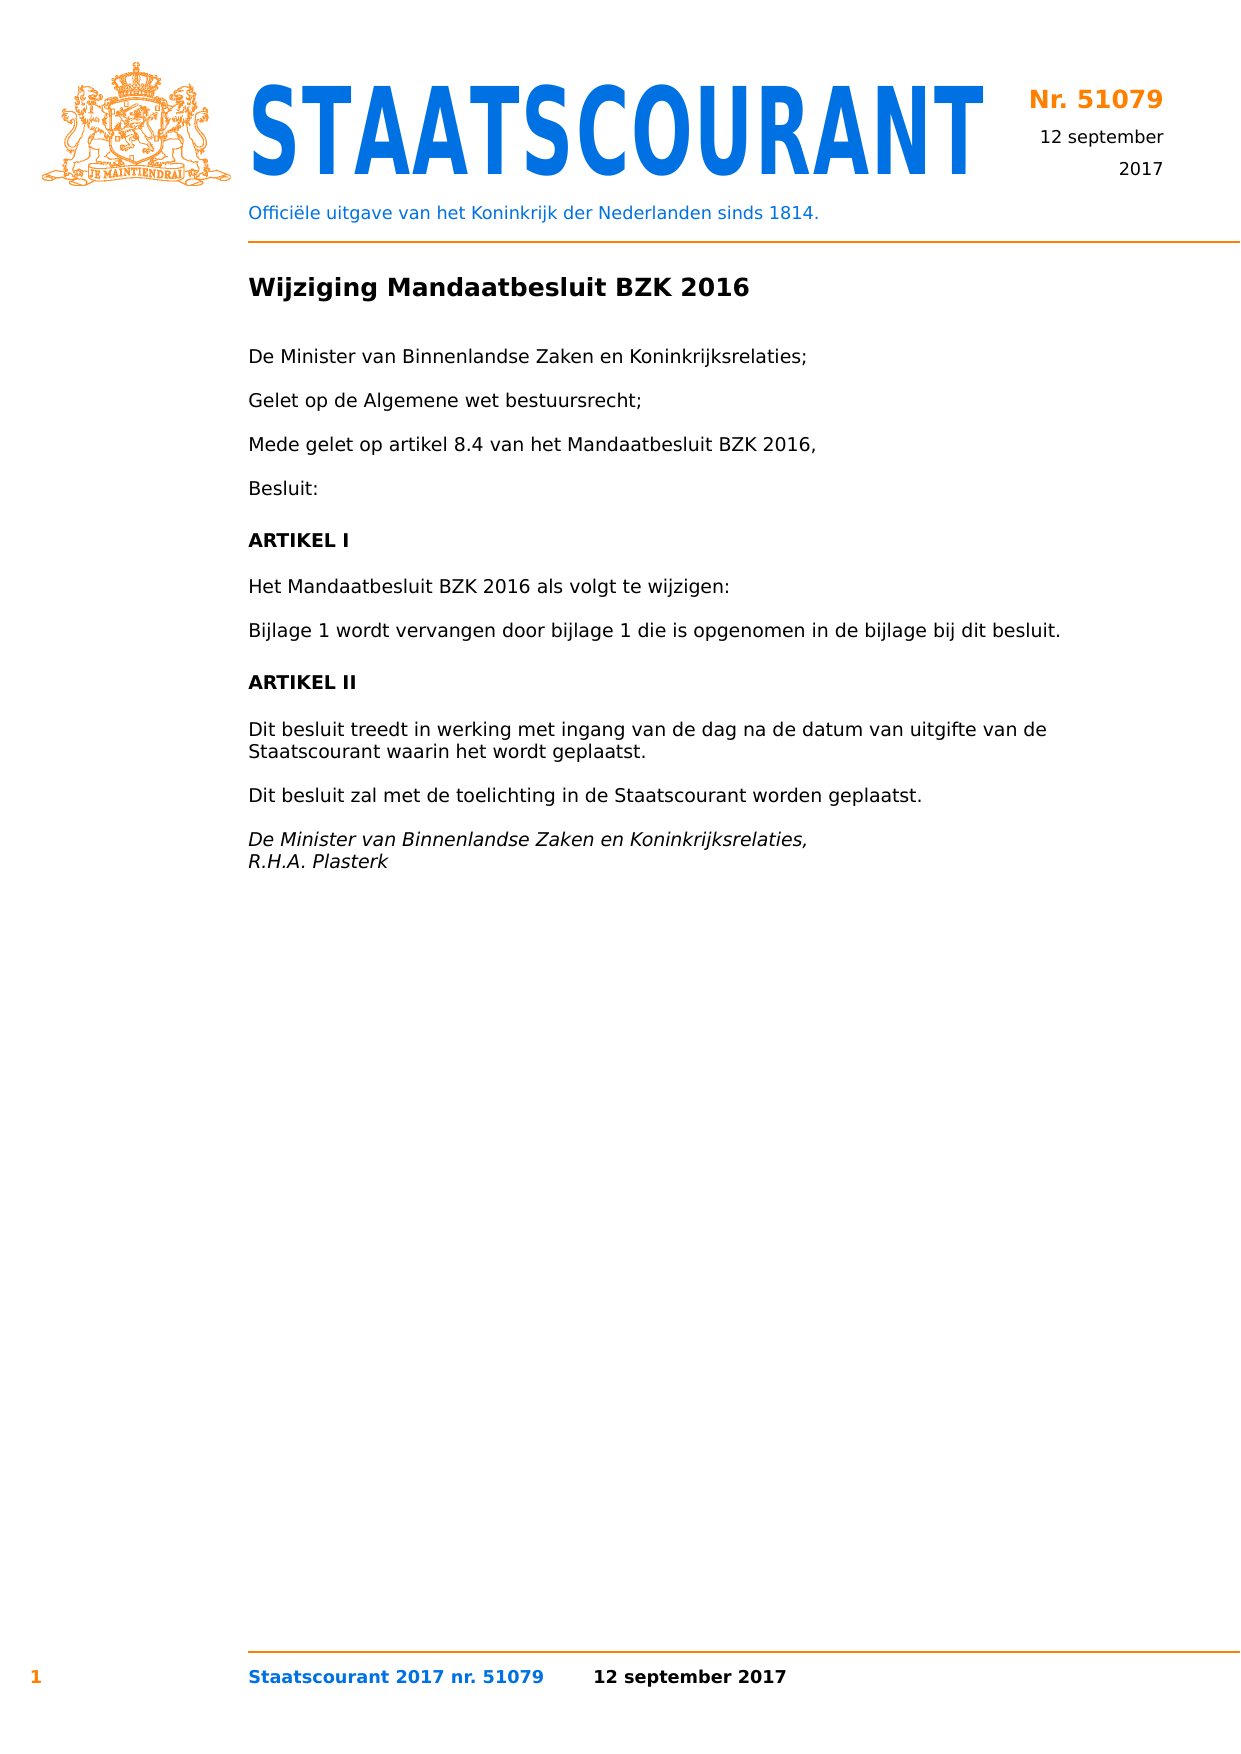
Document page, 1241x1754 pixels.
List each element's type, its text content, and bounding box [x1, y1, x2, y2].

picture [41, 62, 231, 186]
text Bijlage 1 wordt vervangen door bijlage 1 die is opgenomen in de bijlage bij dit besluit. [248, 620, 1163, 642]
text Besluit: [248, 477, 1163, 499]
text De Minister van Binnenlandse Zaken en Koninkrijksrelaties; [248, 346, 1163, 368]
table_header Nr. 51079 [998, 62, 1240, 121]
table_cell 12 september [998, 121, 1240, 153]
subtitle ARTIKEL I [248, 529, 1163, 551]
text Mede gelet op artikel 8.4 van het Mandaatbesluit BZK 2016, [248, 434, 1163, 456]
table_cell Officiële uitgave van het Koninkrijk der Nederlanden sinds 1814. [248, 203, 1240, 241]
text Dit besluit zal met de toelichting in de Staatscourant worden geplaatst. [248, 785, 1163, 807]
text De Minister van Binnenlandse Zaken en Koninkrijksrelaties, R.H.A. Plasterk [248, 829, 1163, 873]
table_header STAATSCOURANT [248, 62, 998, 203]
table_header [25, 62, 248, 241]
text Het Mandaatbesluit BZK 2016 als volgt te wijzigen: [248, 576, 1163, 598]
text Gelet op de Algemene wet bestuursrecht; [248, 390, 1163, 412]
subtitle ARTIKEL II [248, 672, 1163, 694]
subtitle Wijziging Mandaatbesluit BZK 2016 [248, 273, 1163, 302]
table_cell 2017 [998, 153, 1240, 203]
text Dit besluit treedt in werking met ingang van de dag na de datum van uitgifte van de Staatscourant waarin het wordt geplaatst. [248, 719, 1163, 763]
